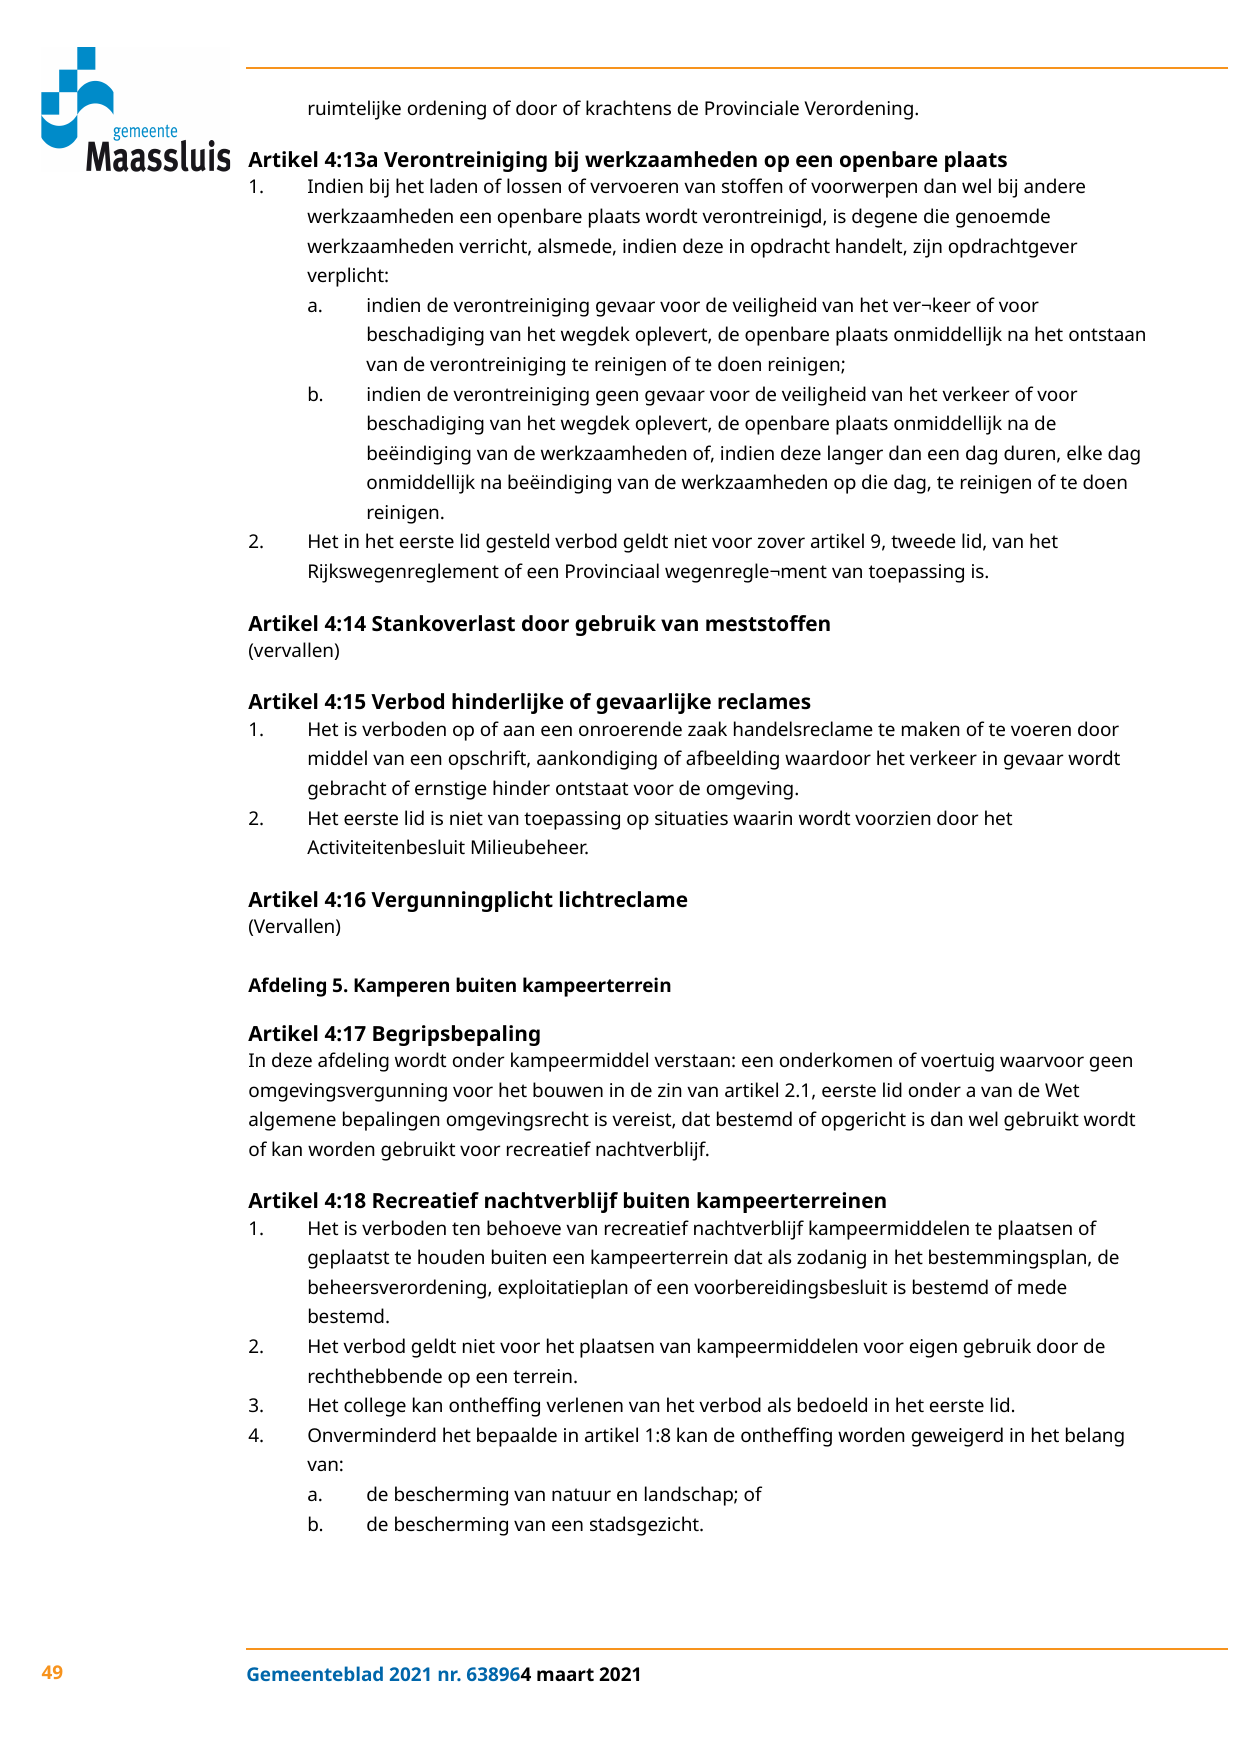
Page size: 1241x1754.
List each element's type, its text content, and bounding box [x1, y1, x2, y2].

list indien de verontreiniging gevaar voor de veiligheid van het ver¬keer of voor beschadiging van het wegdek oplevert, de openbare plaats onmiddellijk na het ontstaan van de verontreiniging te reinigen of te doen reinigen; [307, 292, 1152, 377]
picture [41, 47, 77, 92]
text Artikel 4:16 Vergunningplicht lichtreclame [248, 885, 1152, 913]
text Afdeling 5. Kamperen buiten kampeerterrein [248, 972, 1152, 998]
picture [41, 47, 231, 172]
text Artikel 4:14 Stankoverlast door gebruik van meststoffen [248, 609, 1152, 637]
text Artikel 4:17 Begripsbepaling [248, 1019, 1152, 1047]
list de bescherming van natuur en landschap; of [307, 1481, 1152, 1507]
text (Vervallen) [248, 913, 1152, 939]
list Indien bij het laden of lossen of vervoeren van stoffen of voorwerpen dan wel bij andere werkzaamheden een openbare plaats wordt verontreinigd, is degene die genoemde werkzaamheden verricht, alsmede, indien deze in opdracht handelt, zijn opdrachtgever verplicht: [248, 174, 1152, 288]
text Artikel 4:18 Recreatief nachtverblijf buiten kampeerterreinen [248, 1186, 1152, 1215]
list ruimtelijke ordening of door of krachtens de Provinciale Verordening. [248, 95, 1152, 121]
list Het is verboden op of aan een onroerende zaak handelsreclame te maken of te voeren door middel van een opschrift, aankondiging of afbeelding waardoor het verkeer in gevaar wordt gebracht of ernstige hinder ontstaat voor de omgeving. [248, 716, 1152, 801]
list indien de verontreiniging geen gevaar voor de veiligheid van het verkeer of voor beschadiging van het wegdek oplevert, de openbare plaats onmiddellijk na de beëindiging van de werkzaamheden of, indien deze langer dan een dag duren, elke dag onmiddellijk na beëindiging van de werkzaamheden op die dag, te reinigen of te doen reinigen. [307, 381, 1152, 525]
list Onverminderd het bepaalde in artikel 1:8 kan de ontheffing worden geweigerd in het belang van: [248, 1422, 1152, 1477]
list Het in het eerste lid gesteld verbod geldt niet voor zover artikel 9, tweede lid, van het Rijkswegenreglement of een Provinciaal wegenregle¬ment van toepassing is. [248, 529, 1152, 584]
text Artikel 4:15 Verbod hinderlijke of gevaarlijke reclames [248, 687, 1152, 716]
text Artikel 4:13a Verontreiniging bij werkzaamheden op een openbare plaats [248, 145, 1152, 174]
text (vervallen) [248, 637, 1152, 663]
list Het eerste lid is niet van toepassing op situaties waarin wordt voorzien door het Activiteitenbesluit Milieubeheer. [248, 805, 1152, 860]
list Het verbod geldt niet voor het plaatsen van kampeermiddelen voor eigen gebruik door de rechthebbende op een terrein. [248, 1333, 1152, 1388]
list de bescherming van een stadsgezicht. [307, 1511, 1152, 1536]
list Het is verboden ten behoeve van recreatief nachtverblijf kampeermiddelen te plaatsen of geplaatst te houden buiten een kampeerterrein dat als zodanig in het bestemmingsplan, de beheersverordening, exploitatieplan of een voorbereidingsbesluit is bestemd of mede bestemd. [248, 1215, 1152, 1329]
text In deze afdeling wordt onder kampeermiddel verstaan: een onderkomen of voertuig waarvoor geen omgevingsvergunning voor het bouwen in de zin van artikel 2.1, eerste lid onder a van de Wet algemene bepalingen omgevingsrecht is vereist, dat bestemd of opgericht is dan wel gebruikt wordt of kan worden gebruikt voor recreatief nachtverblijf. [248, 1047, 1152, 1162]
list Het college kan ontheffing verlenen van het verbod als bedoeld in het eerste lid. [248, 1392, 1152, 1418]
